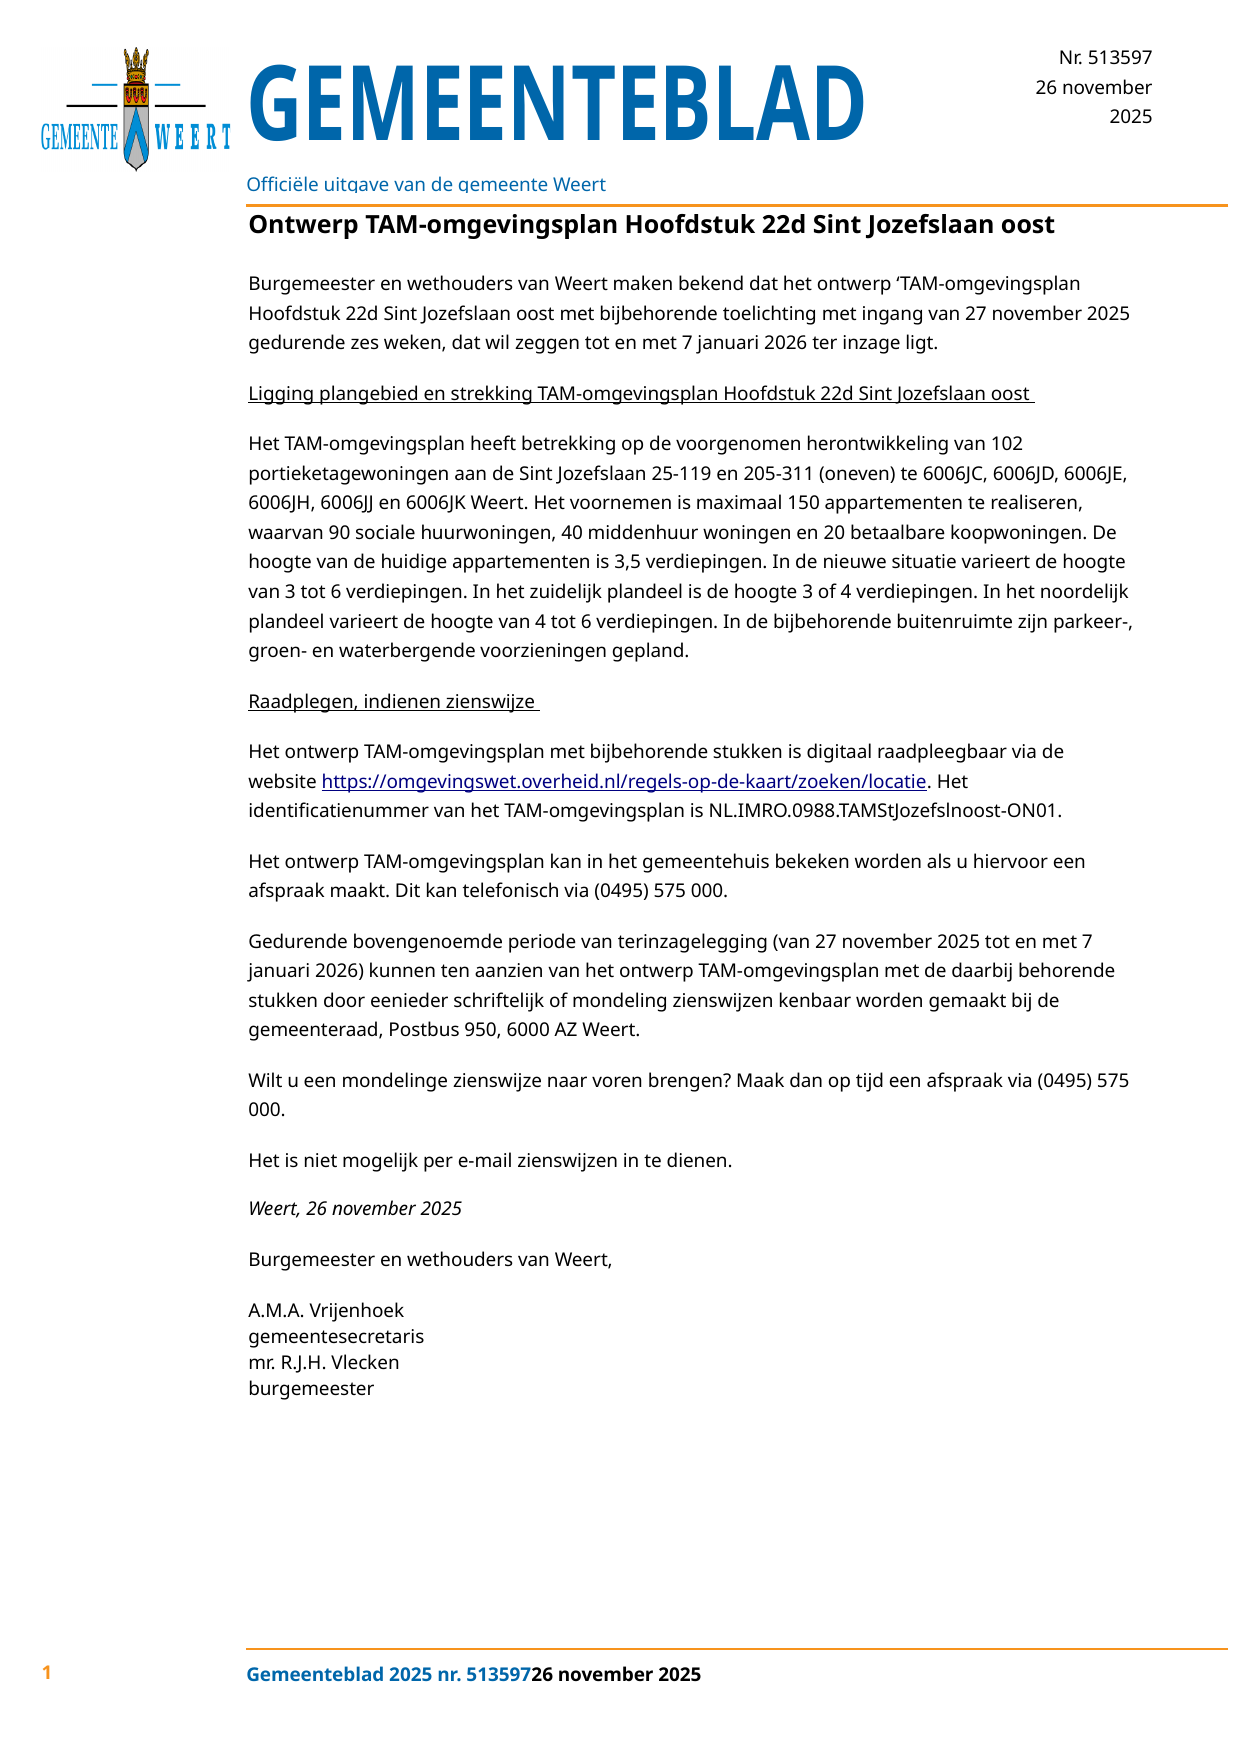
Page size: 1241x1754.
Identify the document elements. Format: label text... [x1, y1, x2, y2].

text A.M.A. Vrijenhoek [248, 1298, 1152, 1323]
text Wilt u een mondelinge zienswijze naar voren brengen? Maak dan op tijd een afspraak via (0495) 575 000. [248, 1067, 1152, 1122]
text Het ontwerp TAM-omgevingsplan met bijbehorende stukken is digitaal raadpleegbaar via de website https://omgevingswet.overheid.nl/regels-op-de-kaart/zoeken/locatie. Het identificatienummer van het TAM-omgevingsplan is NL.IMRO.0988.TAMStJozefslnoost-ON01. [248, 738, 1152, 823]
text Ligging plangebied en strekking TAM-omgevingsplan Hoofdstuk 22d Sint Jozefslaan oost [248, 380, 1152, 406]
text Burgemeester en wethouders van Weert maken bekend dat het ontwerp ‘TAM-omgevingsplan Hoofdstuk 22d Sint Jozefslaan oost met bijbehorende toelichting met ingang van 27 november 2025 gedurende zes weken, dat wil zeggen tot en met 7 januari 2026 ter inzage ligt. [248, 270, 1152, 355]
text Raadplegen, indienen zienswijze [248, 688, 1152, 713]
text Burgemeester en wethouders van Weert, [248, 1246, 1152, 1272]
text Het ontwerp TAM-omgevingsplan kan in het gemeentehuis bekeken worden als u hiervoor een afspraak maakt. Dit kan telefonisch via (0495) 575 000. [248, 848, 1152, 903]
text Ontwerp TAM-omgevingsplan Hoofdstuk 22d Sint Jozefslaan oost [248, 207, 1152, 241]
picture [41, 47, 231, 172]
text Gedurende bovengenoemde periode van terinzagelegging (van 27 november 2025 tot en met 7 januari 2026) kunnen ten aanzien van het ontwerp TAM-omgevingsplan met de daarbij behorende stukken door eenieder schriftelijk of mondeling zienswijzen kenbaar worden gemaakt bij de gemeenteraad, Postbus 950, 6000 AZ Weert. [248, 928, 1152, 1042]
text Het TAM-omgevingsplan heeft betrekking op de voorgenomen herontwikkeling van 102 portieketagewoningen aan de Sint Jozefslaan 25-119 en 205-311 (oneven) te 6006JC, 6006JD, 6006JE, 6006JH, 6006JJ en 6006JK Weert. Het voornemen is maximaal 150 appartementen te realiseren, waarvan 90 sociale huurwoningen, 40 middenhuur woningen en 20 betaalbare koopwoningen. De hoogte van de huidige appartementen is 3,5 verdiepingen. In de nieuwe situatie varieert de hoogte van 3 tot 6 verdiepingen. In het zuidelijk plandeel is de hoogte 3 of 4 verdiepingen. In het noordelijk plandeel varieert de hoogte van 4 tot 6 verdiepingen. In de bijbehorende buitenruimte zijn parkeer-, groen- en waterbergende voorzieningen gepland. [248, 430, 1152, 663]
text Weert, 26 november 2025 [248, 1195, 1152, 1221]
text burgemeester [248, 1375, 1152, 1401]
text Het is niet mogelijk per e-mail zienswijzen in te dienen. [248, 1147, 1152, 1173]
text mr. R.J.H. Vlecken [248, 1349, 1152, 1375]
text gemeentesecretaris [248, 1323, 1152, 1349]
